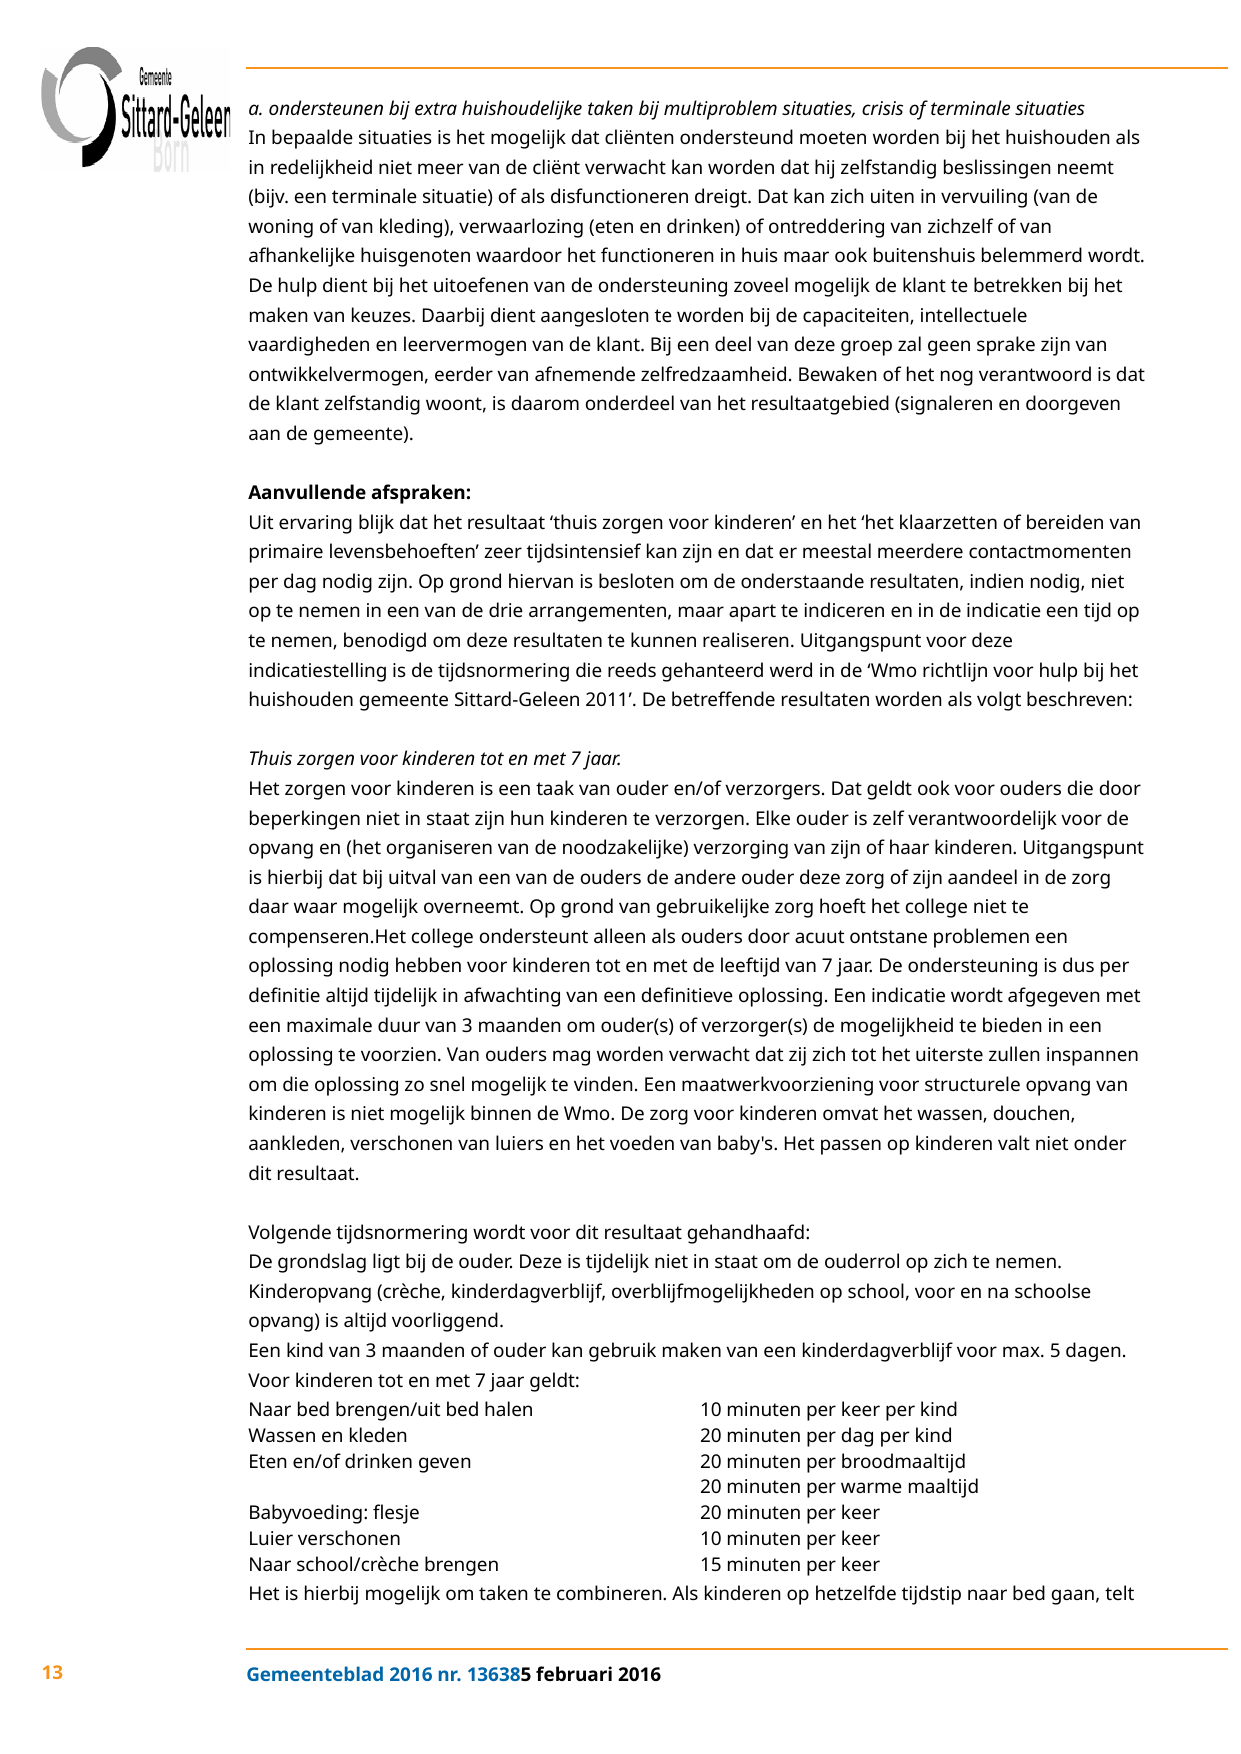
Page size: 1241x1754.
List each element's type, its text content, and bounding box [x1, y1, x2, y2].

text In bepaalde situaties is het mogelijk dat cliënten ondersteund moeten worden bij het huishouden als in redelijkheid niet meer van de cliënt verwacht kan worden dat hij zelfstandig beslissingen neemt (bijv. een terminale situatie) of als disfunctioneren dreigt. Dat kan zich uiten in vervuiling (van de woning of van kleding), verwaarlozing (eten en drinken) of ontreddering van zichzelf of van afhankelijke huisgenoten waardoor het functioneren in huis maar ook buitenshuis belemmerd wordt. De hulp dient bij het uitoefenen van de ondersteuning zoveel mogelijk de klant te betrekken bij het maken van keuzes. Daarbij dient aangesloten te worden bij de capaciteiten, intellectuele vaardigheden en leervermogen van de klant. Bij een deel van deze groep zal geen sprake zijn van ontwikkelvermogen, eerder van afnemende zelfredzaamheid. Bewaken of het nog verantwoord is dat de klant zelfstandig woont, is daarom onderdeel van het resultaatgebied (signaleren en doorgeven aan de gemeente). [248, 124, 1152, 446]
text Volgende tijdsnormering wordt voor dit resultaat gehandhaafd: [248, 1219, 1152, 1245]
table_cell [248, 1474, 700, 1499]
table_cell Luier verschonen [248, 1525, 700, 1551]
picture [41, 47, 231, 172]
table_cell 20 minuten per warme maaltijd [700, 1474, 1152, 1499]
text Kinderopvang (crèche, kinderdagverblijf, overblijfmogelijkheden op school, voor en na schoolse opvang) is altijd voorliggend. [248, 1278, 1152, 1333]
table_cell Eten en/of drinken geven [248, 1448, 700, 1474]
text Het is hierbij mogelijk om taken te combineren. Als kinderen op hetzelfde tijdstip naar bed gaan, telt [248, 1580, 1152, 1606]
text Een kind van 3 maanden of ouder kan gebruik maken van een kinderdagverblijf voor max. 5 dagen. [248, 1337, 1152, 1363]
table_cell Naar school/crèche brengen [248, 1551, 700, 1577]
text Thuis zorgen voor kinderen tot en met 7 jaar. [248, 746, 1152, 771]
table_cell 20 minuten per dag per kind [700, 1422, 1152, 1448]
table_cell Wassen en kleden [248, 1422, 700, 1448]
text Het zorgen voor kinderen is een taak van ouder en/of verzorgers. Dat geldt ook voor ouders die door beperkingen niet in staat zijn hun kinderen te verzorgen. Elke ouder is zelf verantwoordelijk voor de opvang en (het organiseren van de noodzakelijke) verzorging van zijn of haar kinderen. Uitgangspunt is hierbij dat bij uitval van een van de ouders de andere ouder deze zorg of zijn aandeel in de zorg daar waar mogelijk overneemt. Op grond van gebruikelijke zorg hoeft het college niet te compenseren. Het college ondersteunt alleen als ouders door acuut ontstane problemen een oplossing nodig hebben voor kinderen tot en met de leeftijd van 7 jaar. De ondersteuning is dus per definitie altijd tijdelijk in afwachting van een definitieve oplossing. Een indicatie wordt afgegeven met een maximale duur van 3 maanden om ouder(s) of verzorger(s) de mogelijkheid te bieden in een oplossing te voorzien. Van ouders mag worden verwacht dat zij zich tot het uiterste zullen inspannen om die oplossing zo snel mogelijk te vinden. Een maatwerkvoorziening voor structurele opvang van kinderen is niet mogelijk binnen de Wmo. De zorg voor kinderen omvat het wassen, douchen, aankleden, verschonen van luiers en het voeden van baby's. Het passen op kinderen valt niet onder dit resultaat. [248, 775, 1152, 1186]
table_cell 10 minuten per keer [700, 1525, 1152, 1551]
table_header 10 minuten per keer per kind [700, 1397, 1152, 1422]
text a. ondersteunen bij extra huishoudelijke taken bij multiproblem situaties, crisis of terminale situaties [248, 95, 1152, 121]
text Aanvullende afspraken: [248, 479, 1152, 505]
text De grondslag ligt bij de ouder. Deze is tijdelijk niet in staat om de ouderrol op zich te nemen. [248, 1248, 1152, 1274]
table_cell 20 minuten per broodmaaltijd [700, 1448, 1152, 1474]
text Voor kinderen tot en met 7 jaar geldt: [248, 1367, 1152, 1393]
table_cell Babyvoeding: flesje [248, 1500, 700, 1525]
text Uit ervaring blijk dat het resultaat ‘thuis zorgen voor kinderen’ en het ‘het klaarzetten of bereiden van primaire levensbehoeften’ zeer tijdsintensief kan zijn en dat er meestal meerdere contactmomenten per dag nodig zijn. Op grond hiervan is besloten om de onderstaande resultaten, indien nodig, niet op te nemen in een van de drie arrangementen, maar apart te indiceren en in de indicatie een tijd op te nemen, benodigd om deze resultaten te kunnen realiseren. Uitgangspunt voor deze indicatiestelling is de tijdsnormering die reeds gehanteerd werd in de ‘Wmo richtlijn voor hulp bij het huishouden gemeente Sittard-Geleen 2011’. De betreffende resultaten worden als volgt beschreven: [248, 509, 1152, 712]
table_cell 15 minuten per keer [700, 1551, 1152, 1577]
table_header Naar bed brengen/uit bed halen [248, 1397, 700, 1422]
table_cell 20 minuten per keer [700, 1500, 1152, 1525]
